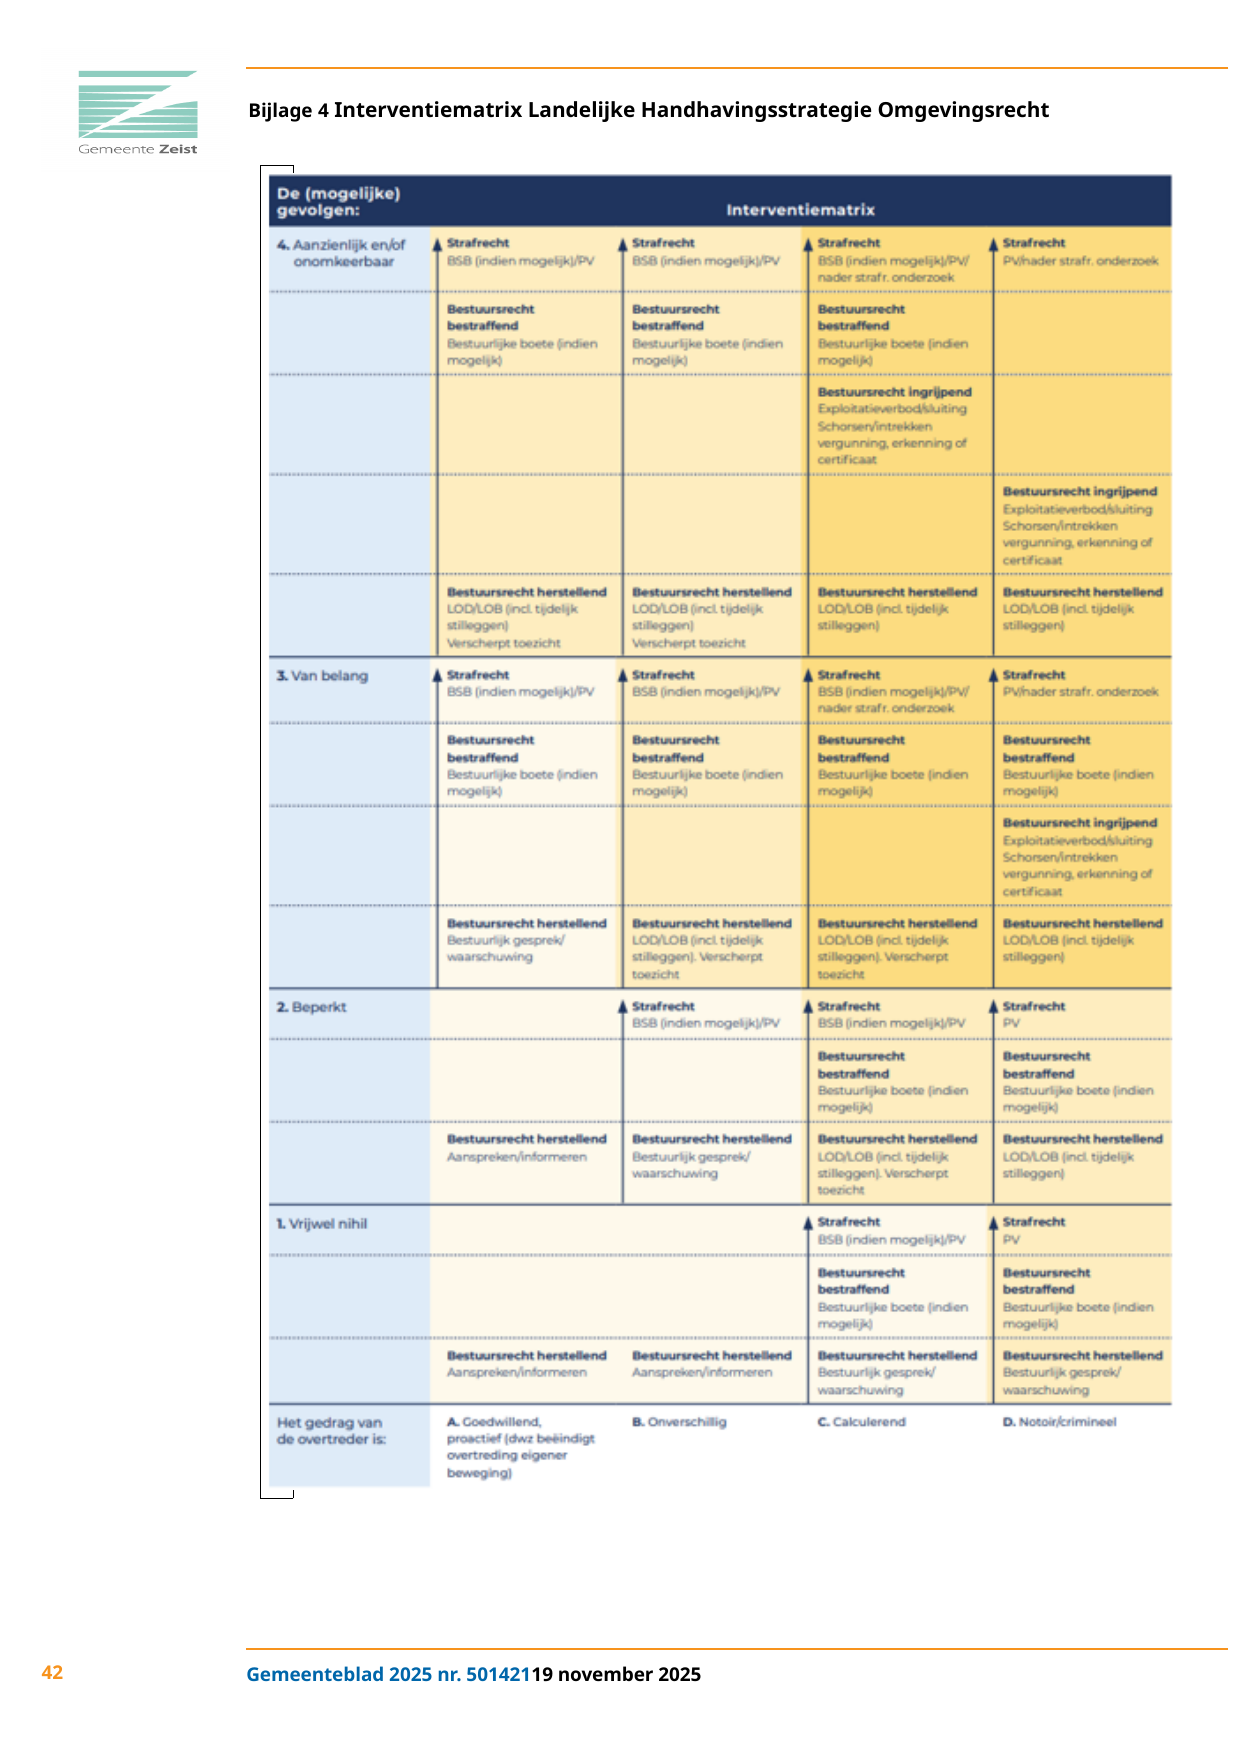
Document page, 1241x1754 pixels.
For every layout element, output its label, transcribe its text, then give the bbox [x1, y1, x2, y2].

picture [268, 173, 1173, 1490]
text Bijlage 4 Interventiematrix Landelijke Handhavingsstrategie Omgevingsrecht [248, 95, 1152, 123]
picture [41, 47, 231, 172]
